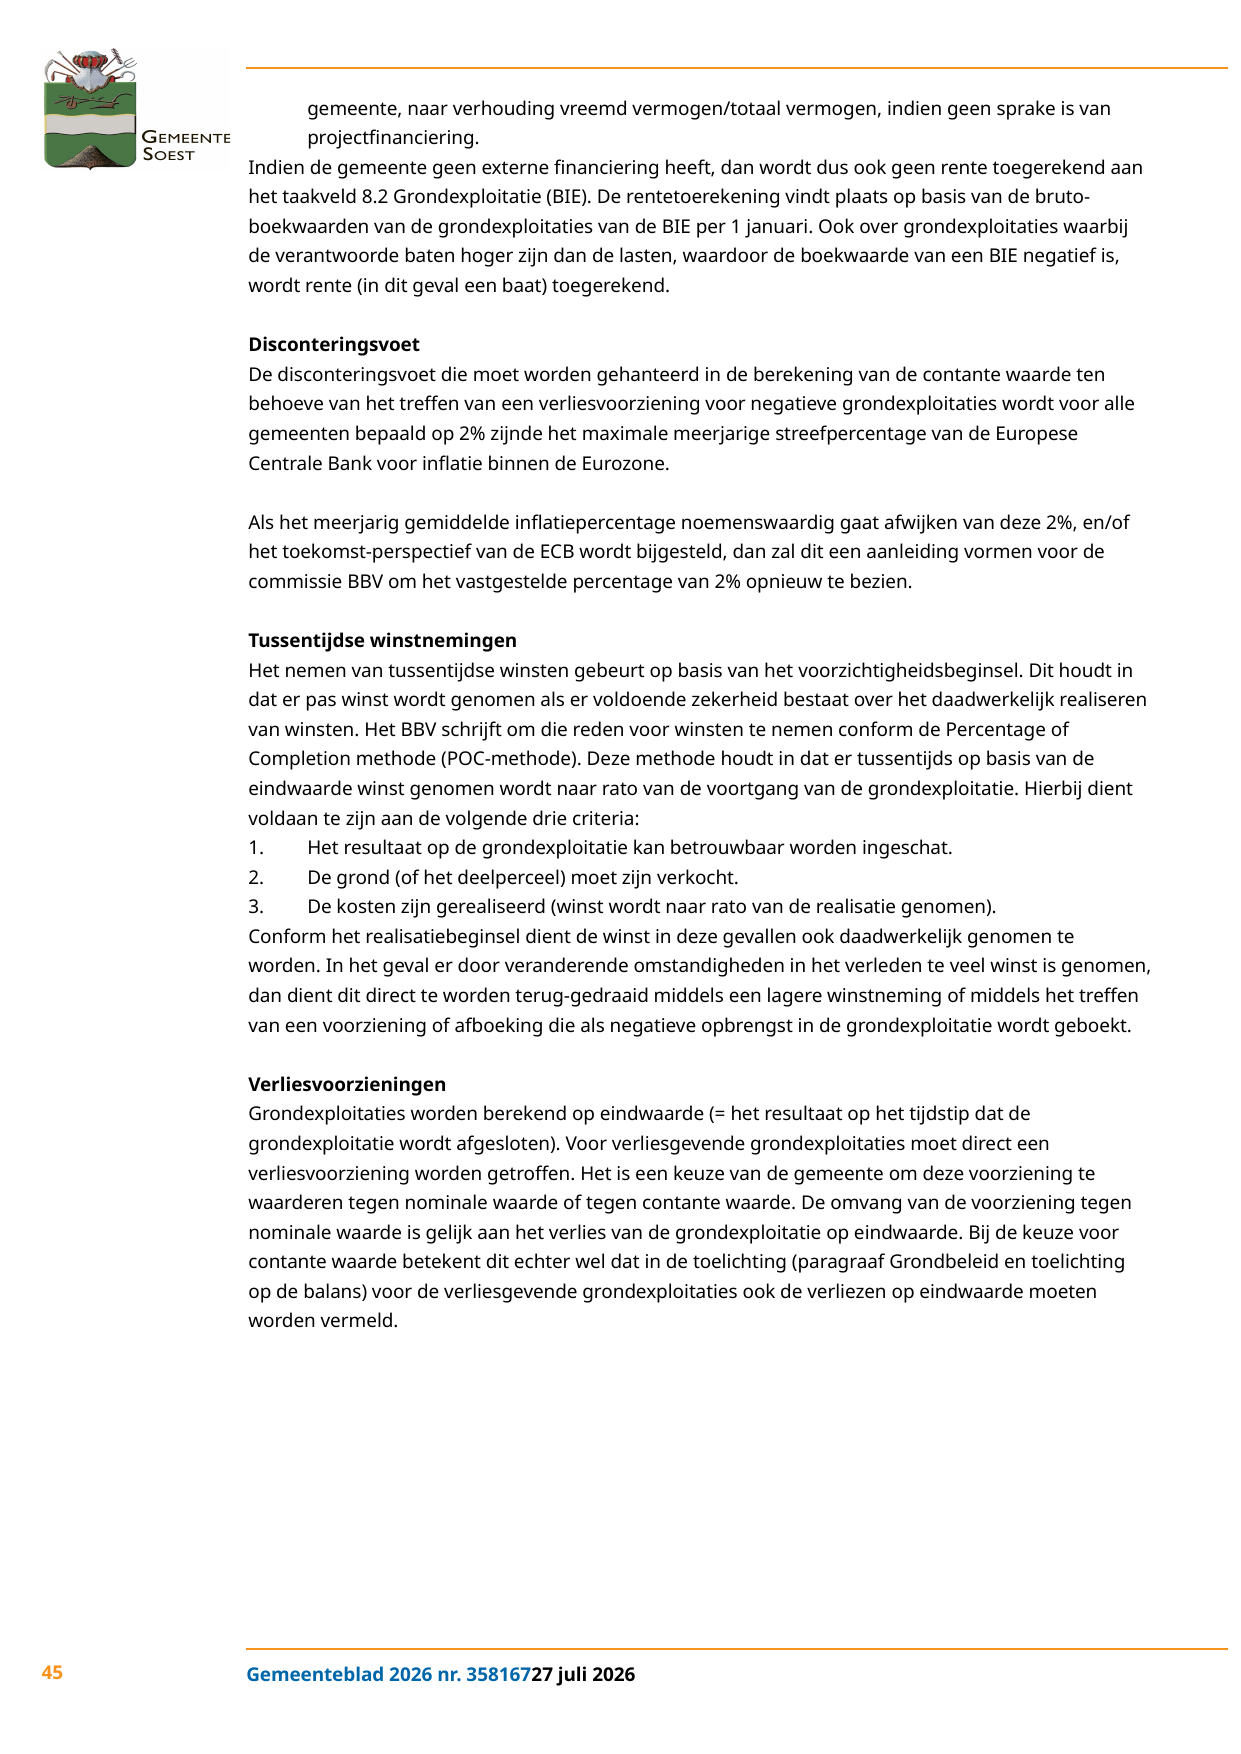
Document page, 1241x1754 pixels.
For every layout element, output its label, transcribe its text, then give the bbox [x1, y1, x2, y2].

text Verliesvoorzieningen [248, 1071, 1152, 1097]
text De disconteringsvoet die moet worden gehanteerd in de berekening van de contante waarde ten behoeve van het treffen van een verliesvoorziening voor negatieve grondexploitaties wordt voor alle gemeenten bepaald op 2% zijnde het maximale meerjarige streefpercentage van de Europese Centrale Bank voor inflatie binnen de Eurozone. [248, 361, 1152, 476]
list De kosten zijn gerealiseerd (winst wordt naar rato van de realisatie genomen). [248, 893, 1152, 919]
text Als het meerjarig gemiddelde inflatiepercentage noemenswaardig gaat afwijken van deze 2%, en/of het toekomst-perspectief van de ECB wordt bijgesteld, dan zal dit een aanleiding vormen voor de commissie BBV om het vastgestelde percentage van 2% opnieuw te bezien. [248, 509, 1152, 594]
list Het resultaat op de grondexploitatie kan betrouwbaar worden ingeschat. [248, 834, 1152, 860]
text Het nemen van tussentijdse winsten gebeurt op basis van het voorzichtigheidsbeginsel. Dit houdt in dat er pas winst wordt genomen als er voldoende zekerheid bestaat over het daadwerkelijk realiseren van winsten. Het BBV schrijft om die reden voor winsten te nemen conform de Percentage of Completion methode (POC-methode). Deze methode houdt in dat er tussentijds op basis van de eindwaarde winst genomen wordt naar rato van de voortgang van de grondexploitatie. Hierbij dient voldaan te zijn aan de volgende drie criteria: [248, 657, 1152, 831]
text Disconteringsvoet [248, 331, 1152, 357]
list De grond (of het deelperceel) moet zijn verkocht. [248, 864, 1152, 890]
text Indien de gemeente geen externe financiering heeft, dan wordt dus ook geen rente toegerekend aan het taakveld 8.2 Grondexploitatie (BIE). De rentetoerekening vindt plaats op basis van de bruto-boekwaarden van de grondexploitaties van de BIE per 1 januari. Ook over grondexploitaties waarbij de verantwoorde baten hoger zijn dan de lasten, waardoor de boekwaarde van een BIE negatief is, wordt rente (in dit geval een baat) toegerekend. [248, 154, 1152, 298]
list gemeente, naar verhouding vreemd vermogen/totaal vermogen, indien geen sprake is van projectfinanciering. [248, 95, 1152, 150]
text Tussentijdse winstnemingen [248, 627, 1152, 653]
picture [41, 47, 231, 172]
text Grondexploitaties worden berekend op eindwaarde (= het resultaat op het tijdstip dat de grondexploitatie wordt afgesloten). Voor verliesgevende grondexploitaties moet direct een verliesvoorziening worden getroffen. Het is een keuze van de gemeente om deze voorziening te waarderen tegen nominale waarde of tegen contante waarde. De omvang van de voorziening tegen nominale waarde is gelijk aan het verlies van de grondexploitatie op eindwaarde. Bij de keuze voor contante waarde betekent dit echter wel dat in de toelichting (paragraaf Grondbeleid en toelichting op de balans) voor de verliesgevende grondexploitaties ook de verliezen op eindwaarde moeten worden vermeld. [248, 1101, 1152, 1333]
text Conform het realisatiebeginsel dient de winst in deze gevallen ook daadwerkelijk genomen te worden. In het geval er door veranderende omstandigheden in het verleden te veel winst is genomen, dan dient dit direct te worden terug-gedraaid middels een lagere winstneming of middels het treffen van een voorziening of afboeking die als negatieve opbrengst in de grondexploitatie wordt geboekt. [248, 923, 1152, 1038]
